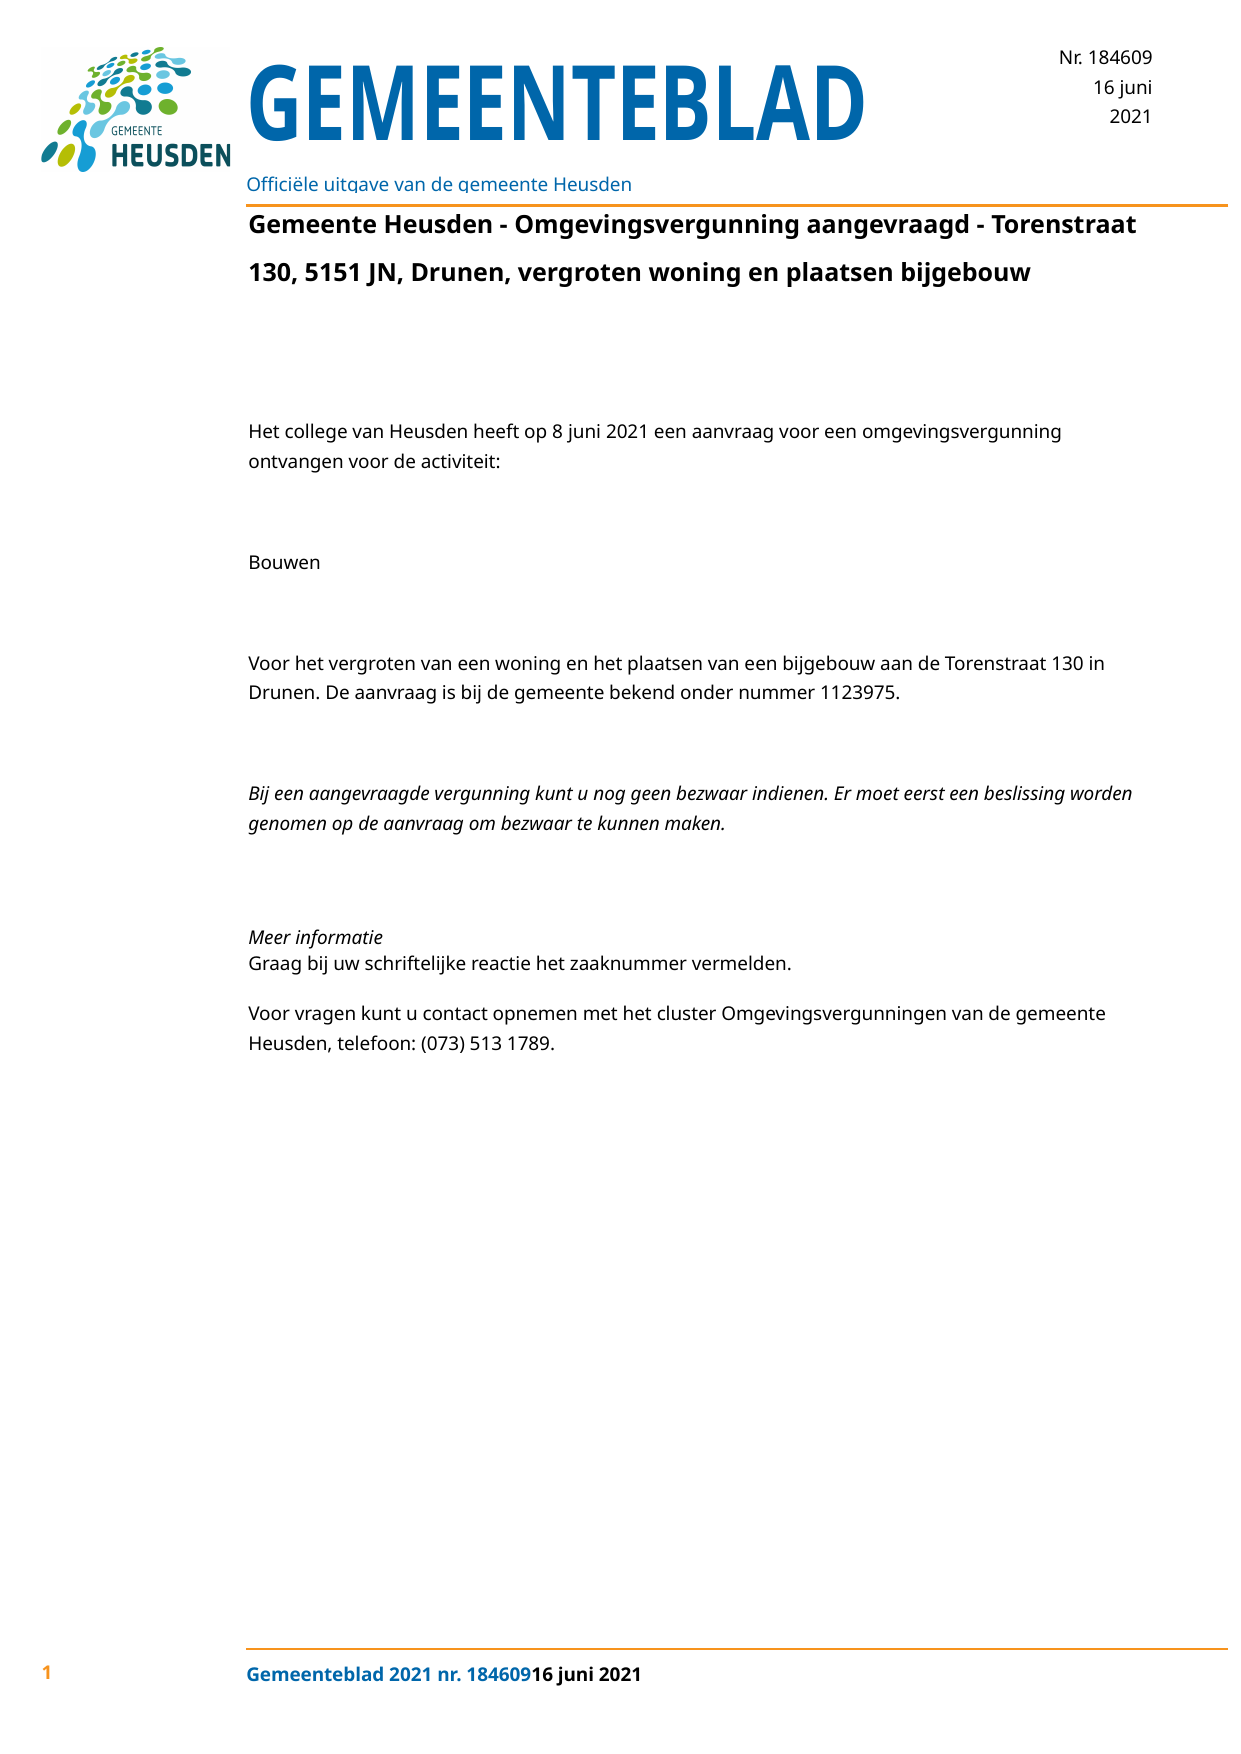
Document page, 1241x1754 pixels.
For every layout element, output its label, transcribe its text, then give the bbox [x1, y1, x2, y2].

text Voor vragen kunt u contact opnemen met het cluster Omgevingsvergunningen van de gemeente Heusden, telefoon: (073) 513 1789. [248, 1001, 1152, 1056]
text Bouwen [248, 549, 1152, 575]
text Graag bij uw schriftelijke reactie het zaaknummer vermelden. [248, 950, 1152, 976]
text Voor het vergroten van een woning en het plaatsen van een bijgebouw aan de Torenstraat 130 in Drunen. De aanvraag is bij de gemeente bekend onder nummer 1123975. [248, 650, 1152, 705]
picture [41, 47, 231, 172]
text Meer informatie [248, 924, 1152, 950]
text Het college van Heusden heeft op 8 juni 2021 een aanvraag voor een omgevingsvergunning ontvangen voor de activiteit: [248, 419, 1152, 474]
text Gemeente Heusden - Omgevingsvergunning aangevraagd - Torenstraat 130, 5151 JN, Drunen, vergroten woning en plaatsen bijgebouw [248, 207, 1152, 288]
text Bij een aangevraagde vergunning kunt u nog geen bezwaar indienen. Er moet eerst een beslissing worden genomen op de aanvraag om bezwaar te kunnen maken. [248, 780, 1152, 836]
